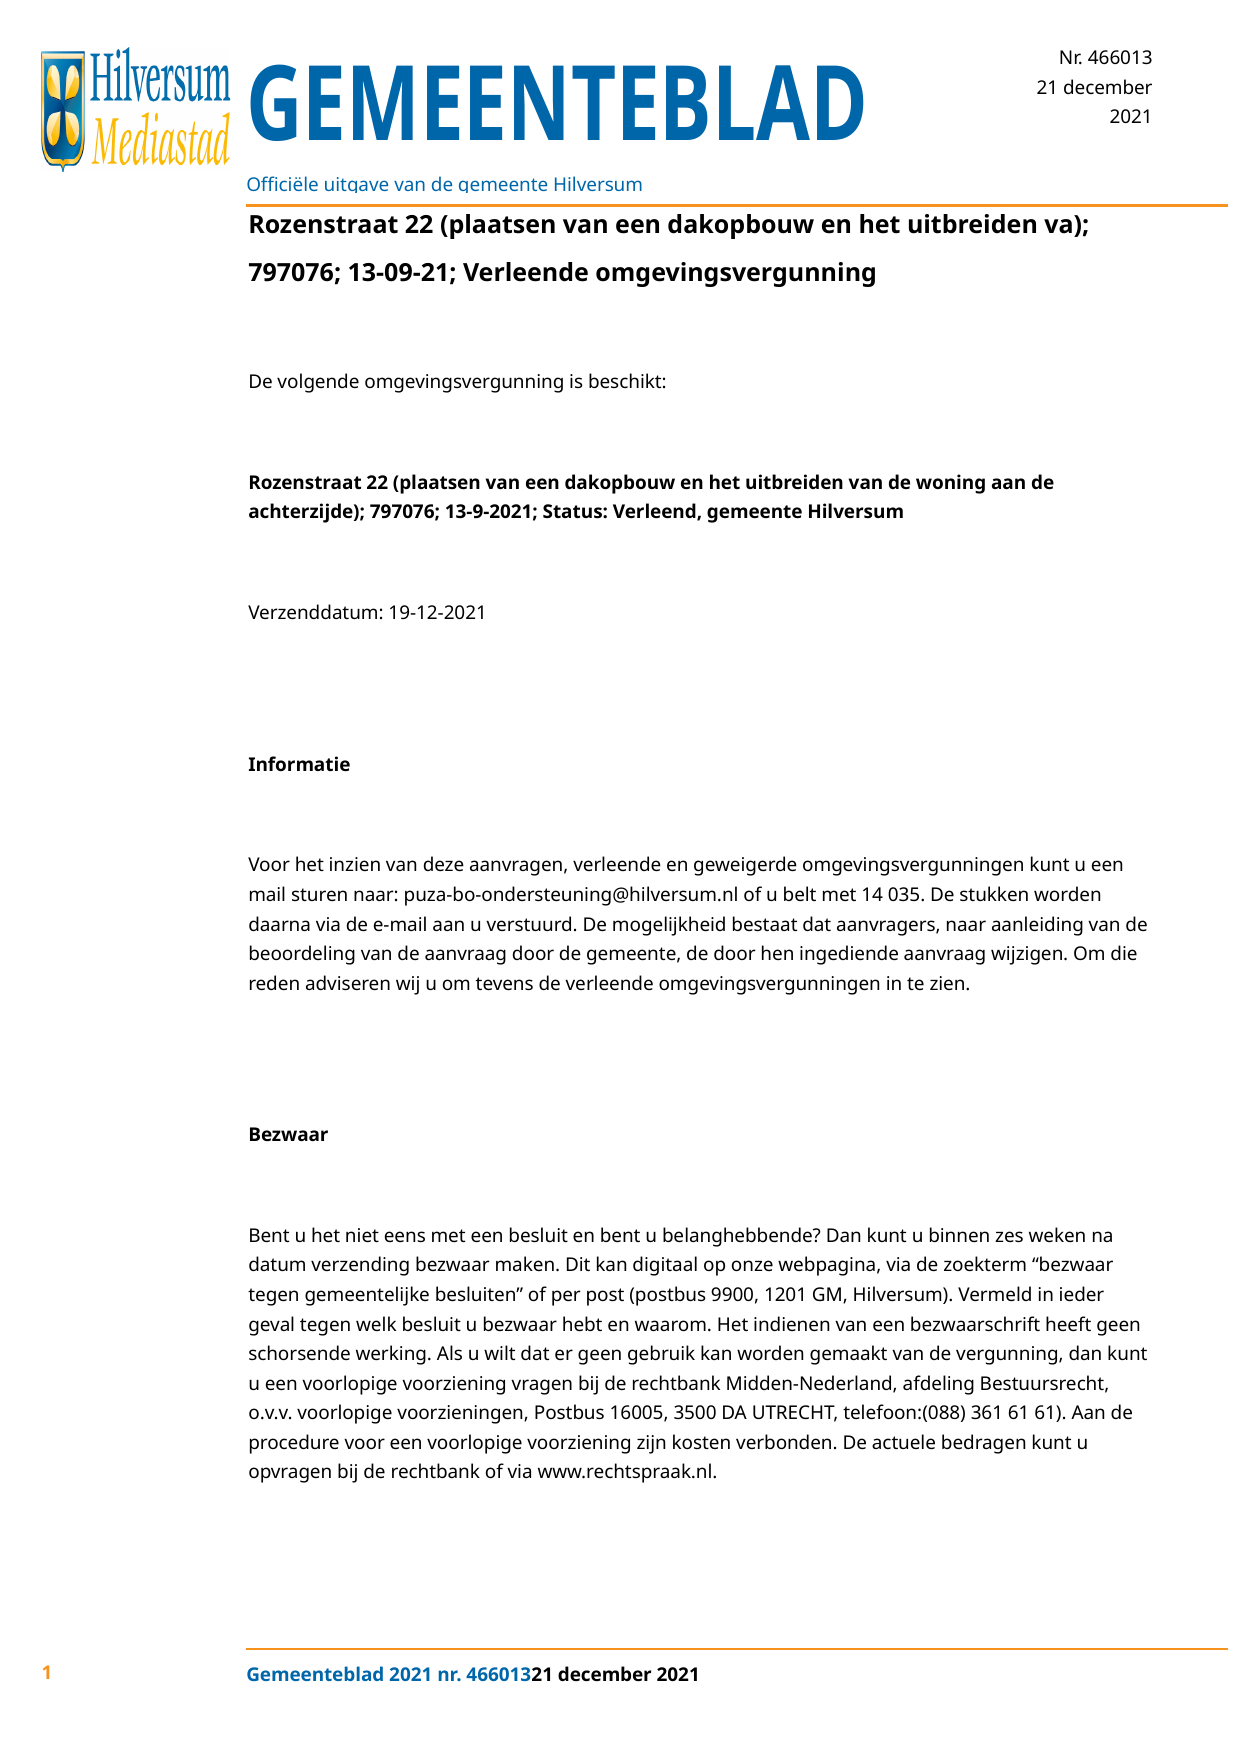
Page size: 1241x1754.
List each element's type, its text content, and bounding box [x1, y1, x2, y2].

text Voor het inzien van deze aanvragen, verleende en geweigerde omgevingsvergunningen kunt u een mail sturen naar: puza-bo-ondersteuning@hilversum.nl of u belt met 14 035. De stukken worden daarna via de e-mail aan u verstuurd. De mogelijkheid bestaat dat aanvragers, naar aanleiding van de beoordeling van de aanvraag door de gemeente, de door hen ingediende aanvraag wijzigen. Om die reden adviseren wij u om tevens de verleende omgevingsvergunningen in te zien. [248, 852, 1152, 996]
text Rozenstraat 22 (plaatsen van een dakopbouw en het uitbreiden va); 797076; 13-09-21; Verleende omgevingsvergunning [248, 207, 1152, 288]
text Verzenddatum: 19-12-2021 [248, 599, 1152, 625]
text Bezwaar [248, 1121, 1152, 1147]
text Rozenstraat 22 (plaatsen van een dakopbouw en het uitbreiden van de woning aan de achterzijde); 797076; 13-9-2021; Status: Verleend, gemeente Hilversum [248, 469, 1152, 524]
text De volgende omgevingsvergunning is beschikt: [248, 368, 1152, 394]
picture [41, 47, 231, 172]
text Informatie [248, 751, 1152, 777]
text Bent u het niet eens met een besluit en bent u belanghebbende? Dan kunt u binnen zes weken na datum verzending bezwaar maken. Dit kan digitaal op onze webpagina, via de zoekterm “bezwaar tegen gemeentelijke besluiten” of per post (postbus 9900, 1201 GM, Hilversum). Vermeld in ieder geval tegen welk besluit u bezwaar hebt en waarom. Het indienen van een bezwaarschrift heeft geen schorsende werking. Als u wilt dat er geen gebruik kan worden gemaakt van de vergunning, dan kunt u een voorlopige voorziening vragen bij de rechtbank Midden-Nederland, afdeling Bestuursrecht, o.v.v. voorlopige voorzieningen, Postbus 16005, 3500 DA UTRECHT, telefoon:(088) 361 61 61). Aan de procedure voor een voorlopige voorziening zijn kosten verbonden. De actuele bedragen kunt u opvragen bij de rechtbank of via www.rechtspraak.nl. [248, 1222, 1152, 1484]
